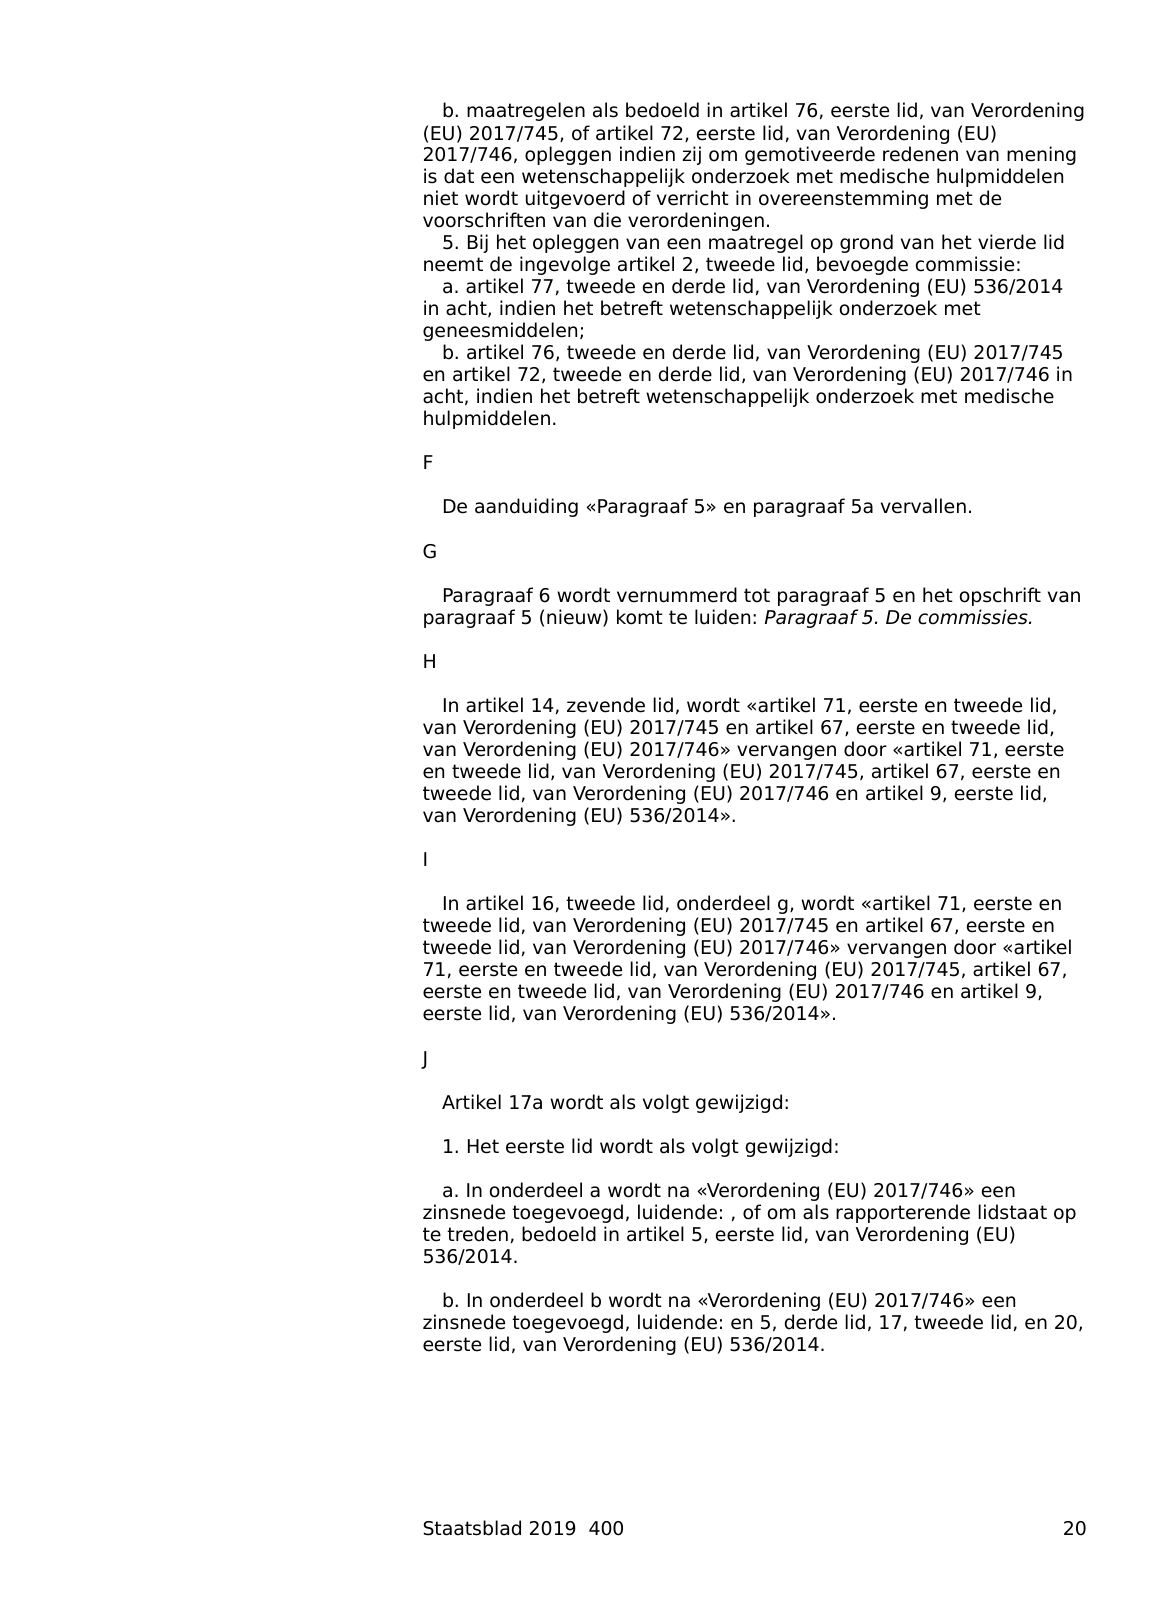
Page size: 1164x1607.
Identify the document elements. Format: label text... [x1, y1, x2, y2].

text I [422, 849, 1087, 871]
text F [422, 452, 1087, 474]
text b. artikel 76, tweede en derde lid, van Verordening (EU) 2017/745 en artikel 72, tweede en derde lid, van Verordening (EU) 2017/746 in acht, indien het betreft wetenschappelijk onderzoek met medische hulpmiddelen. [422, 342, 1087, 430]
text De aanduiding «Paragraaf 5» en paragraaf 5a vervallen. [422, 496, 1087, 518]
text J [422, 1047, 1087, 1069]
text a. artikel 77, tweede en derde lid, van Verordening (EU) 536/2014 in acht, indien het betreft wetenschappelijk onderzoek met geneesmiddelen; [422, 276, 1087, 342]
text 5. Bij het opleggen van een maatregel op grond van het vierde lid neemt de ingevolge artikel 2, tweede lid, bevoegde commissie: [422, 232, 1087, 276]
text b. In onderdeel b wordt na «Verordening (EU) 2017/746» een zinsnede toegevoegd, luidende: en 5, derde lid, 17, tweede lid, en 20, eerste lid, van Verordening (EU) 536/2014. [422, 1290, 1087, 1356]
text G [422, 541, 1087, 563]
text a. In onderdeel a wordt na «Verordening (EU) 2017/746» een zinsnede toegevoegd, luidende: , of om als rapporterende lidstaat op te treden, bedoeld in artikel 5, eerste lid, van Verordening (EU) 536/2014. [422, 1180, 1087, 1268]
text Artikel 17a wordt als volgt gewijzigd: [422, 1092, 1087, 1113]
text H [422, 651, 1087, 673]
text 1. Het eerste lid wordt als volgt gewijzigd: [422, 1136, 1087, 1158]
text b. maatregelen als bedoeld in artikel 76, eerste lid, van Verordening (EU) 2017/745, of artikel 72, eerste lid, van Verordening (EU) 2017/746, opleggen indien zij om gemotiveerde redenen van mening is dat een wetenschappelijk onderzoek met medische hulpmiddelen niet wordt uitgevoerd of verricht in overeenstemming met de voorschriften van die verordeningen. [422, 100, 1087, 232]
text Paragraaf 6 wordt vernummerd tot paragraaf 5 en het opschrift van paragraaf 5 (nieuw) komt te luiden: Paragraaf 5. De commissies. [422, 585, 1087, 629]
text In artikel 14, zevende lid, wordt «artikel 71, eerste en tweede lid, van Verordening (EU) 2017/745 en artikel 67, eerste en tweede lid, van Verordening (EU) 2017/746» vervangen door «artikel 71, eerste en tweede lid, van Verordening (EU) 2017/745, artikel 67, eerste en tweede lid, van Verordening (EU) 2017/746 en artikel 9, eerste lid, van Verordening (EU) 536/2014». [422, 695, 1087, 827]
text In artikel 16, tweede lid, onderdeel g, wordt «artikel 71, eerste en tweede lid, van Verordening (EU) 2017/745 en artikel 67, eerste en tweede lid, van Verordening (EU) 2017/746» vervangen door «artikel 71, eerste en tweede lid, van Verordening (EU) 2017/745, artikel 67, eerste en tweede lid, van Verordening (EU) 2017/746 en artikel 9, eerste lid, van Verordening (EU) 536/2014». [422, 893, 1087, 1025]
